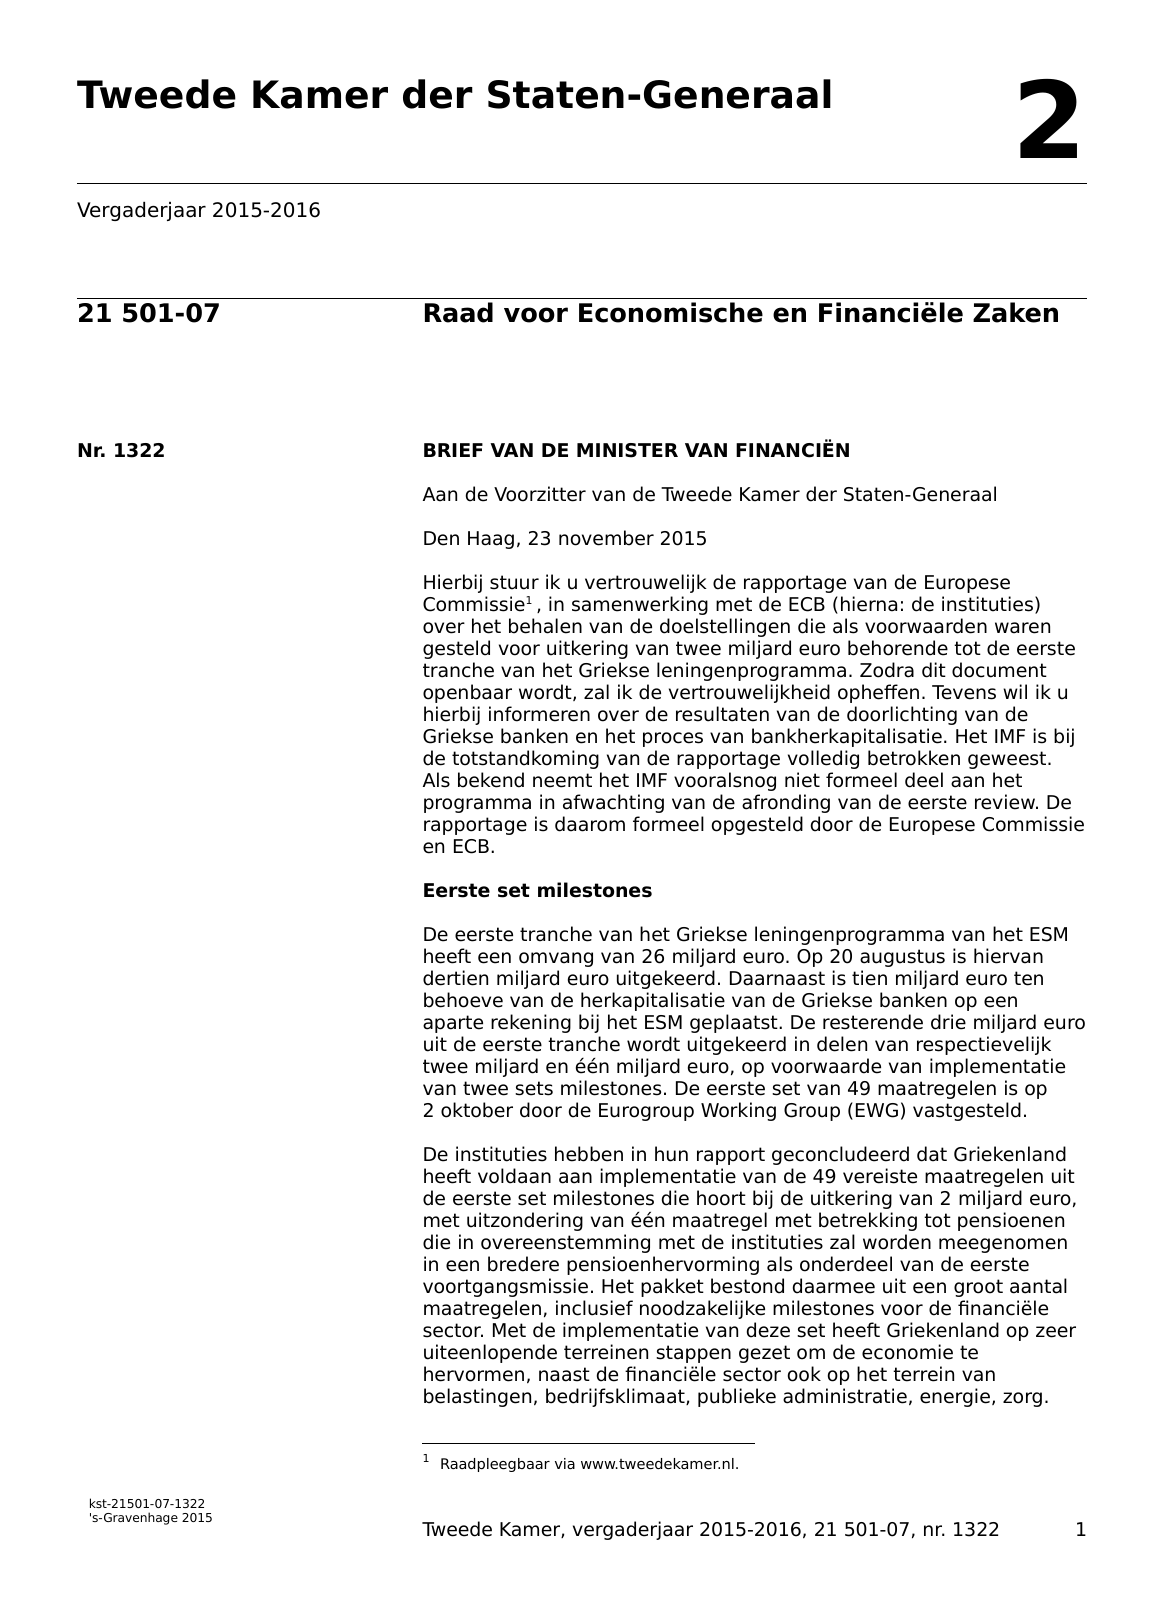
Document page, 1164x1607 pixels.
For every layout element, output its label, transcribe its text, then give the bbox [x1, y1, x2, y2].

text Raadpleegbaar via www.tweedekamer.nl. [422, 1452, 1087, 1474]
text kst-21501-07-1322 [88, 1497, 323, 1511]
text Aan de Voorzitter van de Tweede Kamer der Staten-Generaal [422, 484, 1087, 506]
subtitle Eerste set milestones [422, 880, 1087, 902]
subtitle Nr. 1322 BRIEF VAN DE MINISTER VAN FINANCIËN [77, 440, 1087, 462]
text 's-Gravenhage 2015 [88, 1511, 323, 1525]
subtitle 21 501-07 Raad voor Economische en Financiële Zaken [77, 299, 1087, 329]
table_cell Vergaderjaar 2015-2016 [77, 184, 1087, 298]
text Den Haag, 23 november 2015 [422, 528, 1087, 550]
table_header 2 [886, 59, 1087, 183]
text De eerste tranche van het Griekse leningenprogramma van het ESM heeft een omvang van 26 miljard euro. Op 20 augustus is hiervan dertien miljard euro uitgekeerd. Daarnaast is tien miljard euro ten behoeve van de herkapitalisatie van de Griekse banken op een aparte rekening bij het ESM geplaatst. De resterende drie miljard euro uit de eerste tranche wordt uitgekeerd in delen van respectievelijk twee miljard en één miljard euro, op voorwaarde van implementatie van twee sets milestones. De eerste set van 49 maatregelen is op 2 oktober door de Eurogroup Working Group (EWG) vastgesteld. [422, 924, 1087, 1122]
text Hierbij stuur ik u vertrouwelijk de rapportage van de Europese Commissie, in samenwerking met de ECB (hierna: de instituties) over het behalen van de doelstellingen die als voorwaarden waren gesteld voor uitkering van twee miljard euro behorende tot de eerste tranche van het Griekse leningenprogramma. Zodra dit document openbaar wordt, zal ik de vertrouwelijkheid opheffen. Tevens wil ik u hierbij informeren over de resultaten van de doorlichting van de Griekse banken en het proces van bankherkapitalisatie. Het IMF is bij de totstandkoming van de rapportage volledig betrokken geweest. Als bekend neemt het IMF vooralsnog niet formeel deel aan het programma in afwachting van de afronding van de eerste review. De rapportage is daarom formeel opgesteld door de Europese Commissie en ECB. [422, 572, 1087, 858]
table_header Tweede Kamer der Staten-Generaal [77, 59, 886, 183]
text De instituties hebben in hun rapport geconcludeerd dat Griekenland heeft voldaan aan implementatie van de 49 vereiste maatregelen uit de eerste set milestones die hoort bij de uitkering van 2 miljard euro, met uitzondering van één maatregel met betrekking tot pensioenen die in overeenstemming met de instituties zal worden meegenomen in een bredere pensioenhervorming als onderdeel van de eerste voortgangsmissie. Het pakket bestond daarmee uit een groot aantal maatregelen, inclusief noodzakelijke milestones voor de financiële sector. Met de implementatie van deze set heeft Griekenland op zeer uiteenlopende terreinen stappen gezet om de economie te hervormen, naast de financiële sector ook op het terrein van belastingen, bedrijfsklimaat, publieke administratie, energie, zorg. [422, 1144, 1087, 1408]
